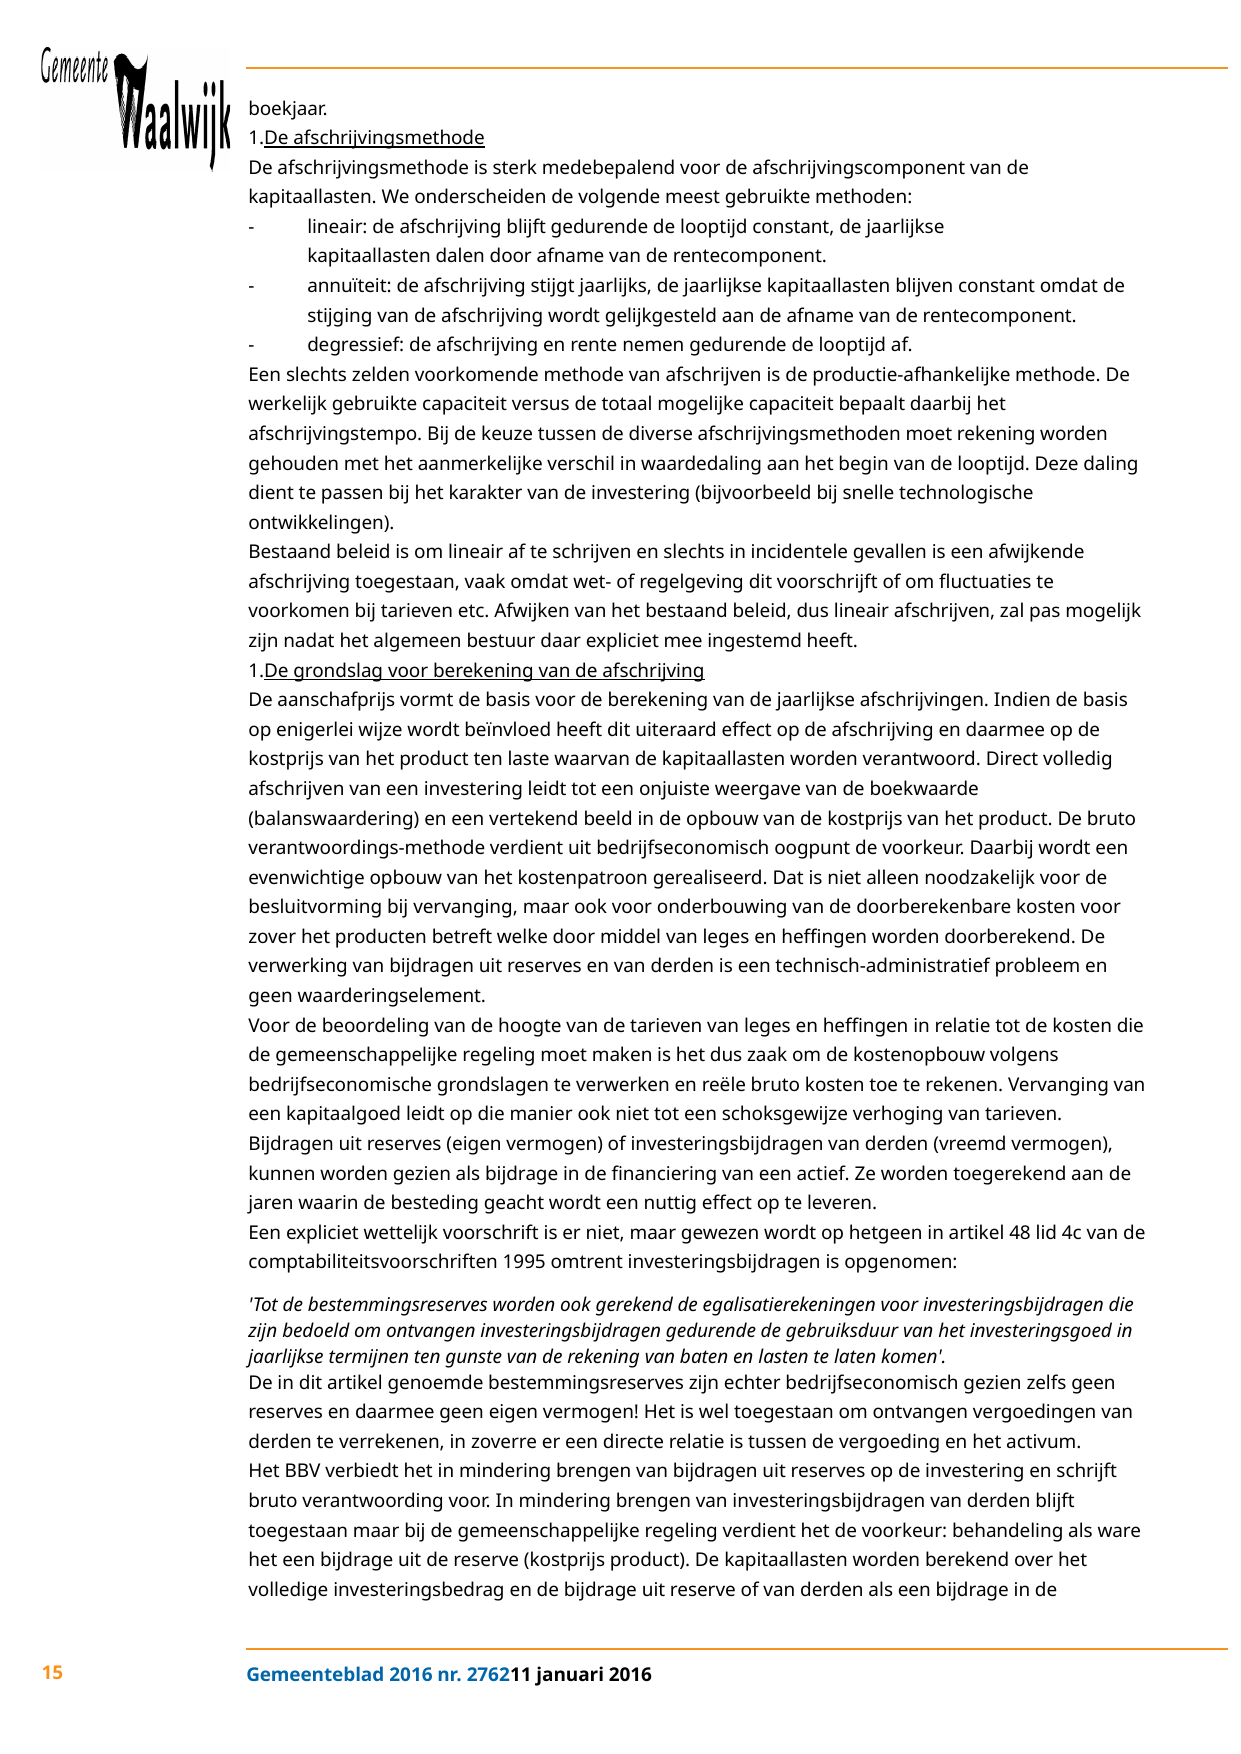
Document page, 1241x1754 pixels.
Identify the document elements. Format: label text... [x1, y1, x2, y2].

picture [41, 47, 231, 172]
text Een expliciet wettelijk voorschrift is er niet, maar gewezen wordt op hetgeen in artikel 48 lid 4c van de comptabiliteitsvoorschriften 1995 omtrent investeringsbijdragen is opgenomen: [248, 1219, 1152, 1274]
list degressief: de afschrijving en rente nemen gedurende de looptijd af. [248, 331, 1152, 357]
text Het BBV verbiedt het in mindering brengen van bijdragen uit reserves op de investering en schrijft bruto verantwoording voor. In mindering brengen van investeringsbijdragen van derden blijft toegestaan maar bij de gemeenschappelijke regeling verdient het de voorkeur: behandeling als ware het een bijdrage uit de reserve (kostprijs product). De kapitaallasten worden berekend over het volledige investeringsbedrag en de bijdrage uit reserve of van derden als een bijdrage in de [248, 1458, 1152, 1602]
text 1.De grondslag voor berekening van de afschrijving [248, 657, 1152, 683]
text 'Tot de bestemmingsreserves worden ook gerekend de egalisatierekeningen voor investeringsbijdragen die zijn bedoeld om ontvangen investeringsbijdragen gedurende de gebruiksduur van het investeringsgoed in jaarlijkse termijnen ten gunste van de rekening van baten en lasten te laten komen'. [248, 1292, 1152, 1369]
list annuïteit: de afschrijving stijgt jaarlijks, de jaarlijkse kapitaallasten blijven constant omdat de stijging van de afschrijving wordt gelijkgesteld aan de afname van de rentecomponent. [248, 272, 1152, 328]
text De aanschafprijs vormt de basis voor de berekening van de jaarlijkse afschrijvingen. Indien de basis op enigerlei wijze wordt beïnvloed heeft dit uiteraard effect op de afschrijving en daarmee op de kostprijs van het product ten laste waarvan de kapitaallasten worden verantwoord. Direct volledig afschrijven van een investering leidt tot een onjuiste weergave van de boekwaarde (balanswaardering) en een vertekend beeld in de opbouw van de kostprijs van het product. De bruto verantwoordings-methode verdient uit bedrijfseconomisch oogpunt de voorkeur. Daarbij wordt een evenwichtige opbouw van het kostenpatroon gerealiseerd. Dat is niet alleen noodzakelijk voor de besluitvorming bij vervanging, maar ook voor onderbouwing van de doorberekenbare kosten voor zover het producten betreft welke door middel van leges en heffingen worden doorberekend. De verwerking van bijdragen uit reserves en van derden is een technisch-administratief probleem en geen waarderingselement. [248, 686, 1152, 1008]
text boekjaar. [248, 95, 1152, 121]
text Een slechts zelden voorkomende methode van afschrijven is de productie-afhankelijke methode. De werkelijk gebruikte capaciteit versus de totaal mogelijke capaciteit bepaalt daarbij het afschrijvingstempo. Bij de keuze tussen de diverse afschrijvingsmethoden moet rekening worden gehouden met het aanmerkelijke verschil in waardedaling aan het begin van de looptijd. Deze daling dient te passen bij het karakter van de investering (bijvoorbeeld bij snelle technologische ontwikkelingen). [248, 361, 1152, 535]
text Bijdragen uit reserves (eigen vermogen) of investeringsbijdragen van derden (vreemd vermogen), kunnen worden gezien als bijdrage in de financiering van een actief. Ze worden toegerekend aan de jaren waarin de besteding geacht wordt een nuttig effect op te leveren. [248, 1130, 1152, 1215]
text De in dit artikel genoemde bestemmingsreserves zijn echter bedrijfseconomisch gezien zelfs geen reserves en daarmee geen eigen vermogen! Het is wel toegestaan om ontvangen vergoedingen van derden te verrekenen, in zoverre er een directe relatie is tussen de vergoeding en het activum. [248, 1369, 1152, 1454]
text Voor de beoordeling van de hoogte van de tarieven van leges en heffingen in relatie tot de kosten die de gemeenschappelijke regeling moet maken is het dus zaak om de kostenopbouw volgens bedrijfseconomische grondslagen te verwerken en reële bruto kosten toe te rekenen. Vervanging van een kapitaalgoed leidt op die manier ook niet tot een schoksgewijze verhoging van tarieven. [248, 1012, 1152, 1126]
text De afschrijvingsmethode is sterk medebepalend voor de afschrijvingscomponent van de kapitaallasten. We onderscheiden de volgende meest gebruikte methoden: [248, 154, 1152, 209]
list kapitaallasten dalen door afname van de rentecomponent. [248, 243, 1152, 268]
text 1.De afschrijvingsmethode [248, 124, 1152, 150]
text Bestaand beleid is om lineair af te schrijven en slechts in incidentele gevallen is een afwijkende afschrijving toegestaan, vaak omdat wet- of regelgeving dit voorschrijft of om fluctuaties te voorkomen bij tarieven etc. Afwijken van het bestaand beleid, dus lineair afschrijven, zal pas mogelijk zijn nadat het algemeen bestuur daar expliciet mee ingestemd heeft. [248, 538, 1152, 653]
list lineair: de afschrijving blijft gedurende de looptijd constant, de jaarlijkse [248, 213, 1152, 239]
